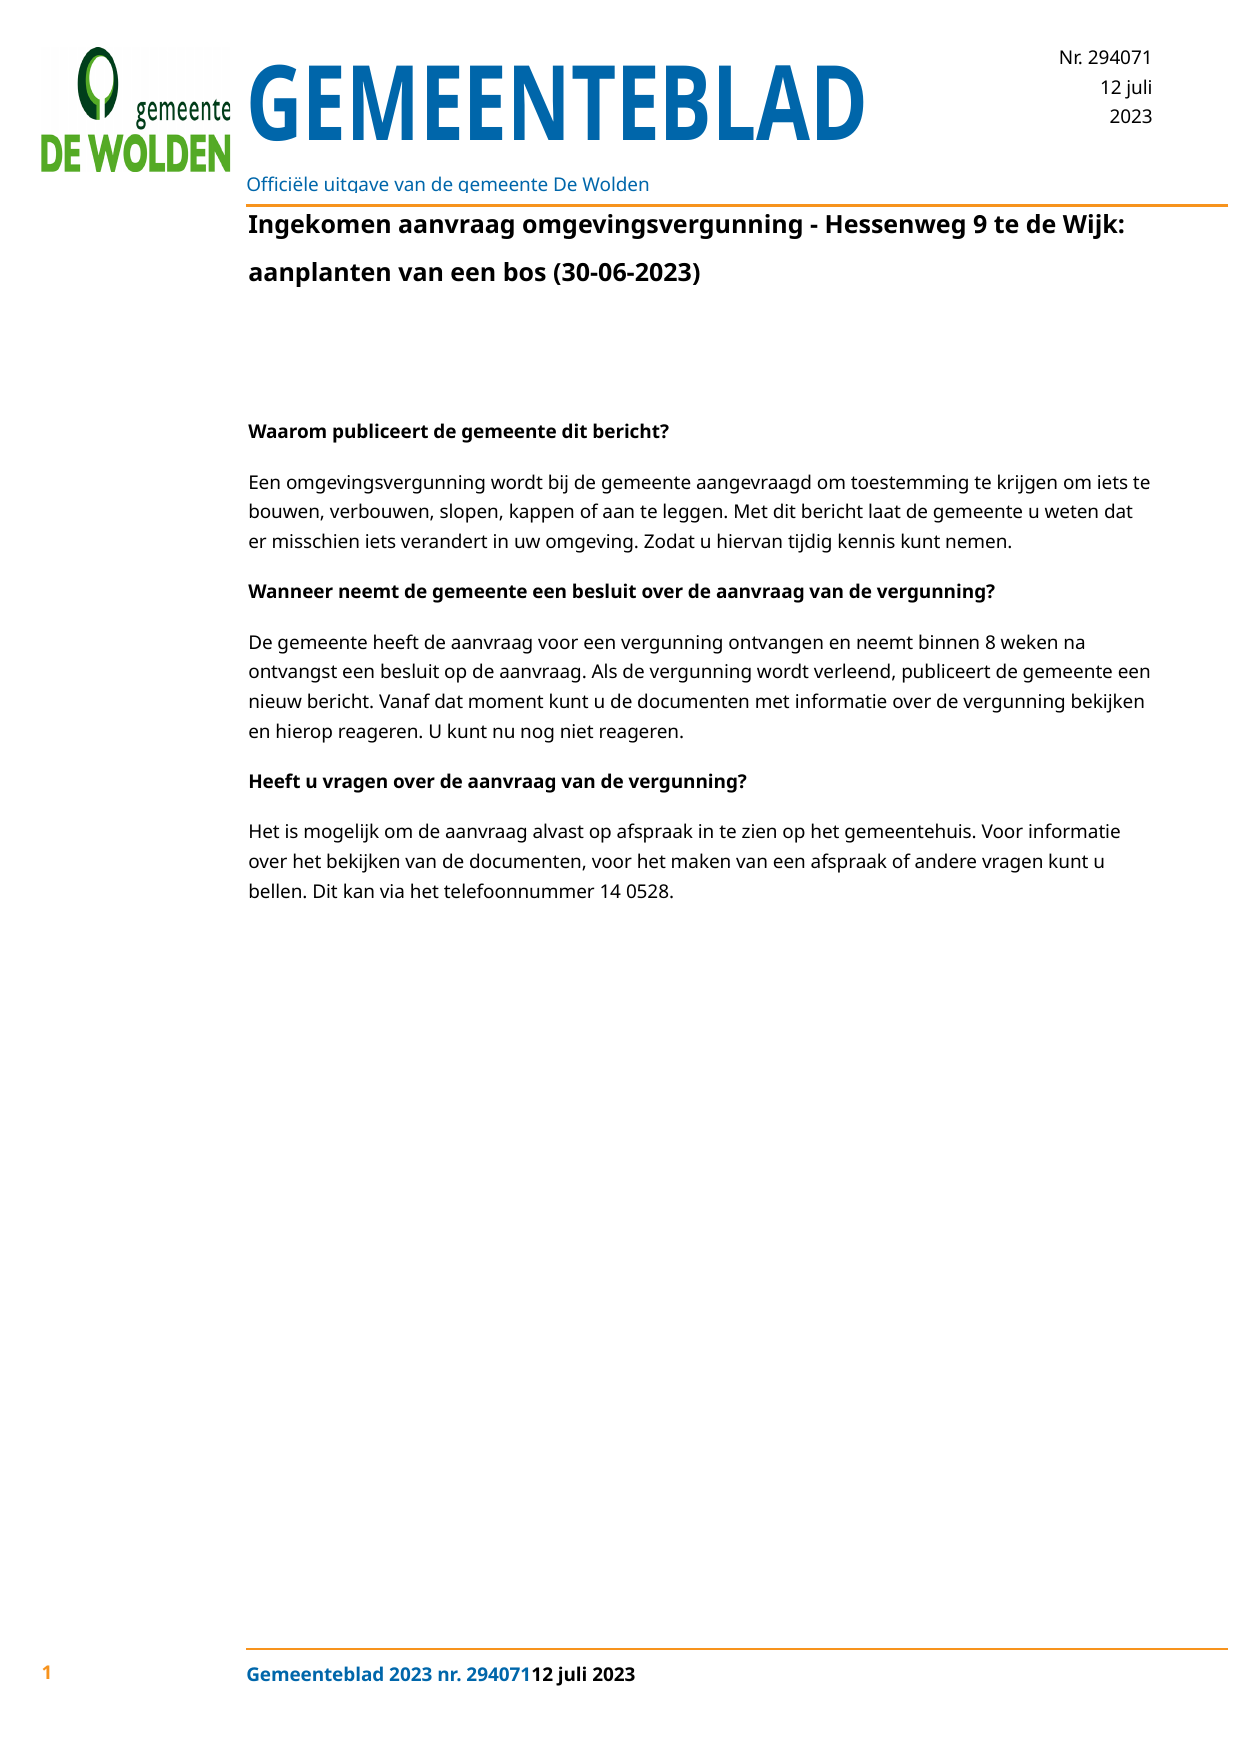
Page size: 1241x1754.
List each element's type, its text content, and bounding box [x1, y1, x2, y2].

text Een omgevingsvergunning wordt bij de gemeente aangevraagd om toestemming te krijgen om iets te bouwen, verbouwen, slopen, kappen of aan te leggen. Met dit bericht laat de gemeente u weten dat er misschien iets verandert in uw omgeving. Zodat u hiervan tijdig kennis kunt nemen. [248, 469, 1152, 554]
text Ingekomen aanvraag omgevingsvergunning - Hessenweg 9 te de Wijk: aanplanten van een bos (30-06-2023) [248, 207, 1152, 288]
text Het is mogelijk om de aanvraag alvast op afspraak in te zien op het gemeentehuis. Voor informatie over het bekijken van de documenten, voor het maken van een afspraak of andere vragen kunt u bellen. Dit kan via het telefoonnummer 14 0528. [248, 819, 1152, 904]
text Heeft u vragen over de aanvraag van de vergunning? [248, 768, 1152, 794]
picture [41, 47, 231, 172]
text De gemeente heeft de aanvraag voor een vergunning ontvangen en neemt binnen 8 weken na ontvangst een besluit op de aanvraag. Als de vergunning wordt verleend, publiceert de gemeente een nieuw bericht. Vanaf dat moment kunt u de documenten met informatie over de vergunning bekijken en hierop reageren. U kunt nu nog niet reageren. [248, 629, 1152, 744]
text Wanneer neemt de gemeente een besluit over de aanvraag van de vergunning? [248, 579, 1152, 604]
text Waarom publiceert de gemeente dit bericht? [248, 419, 1152, 444]
